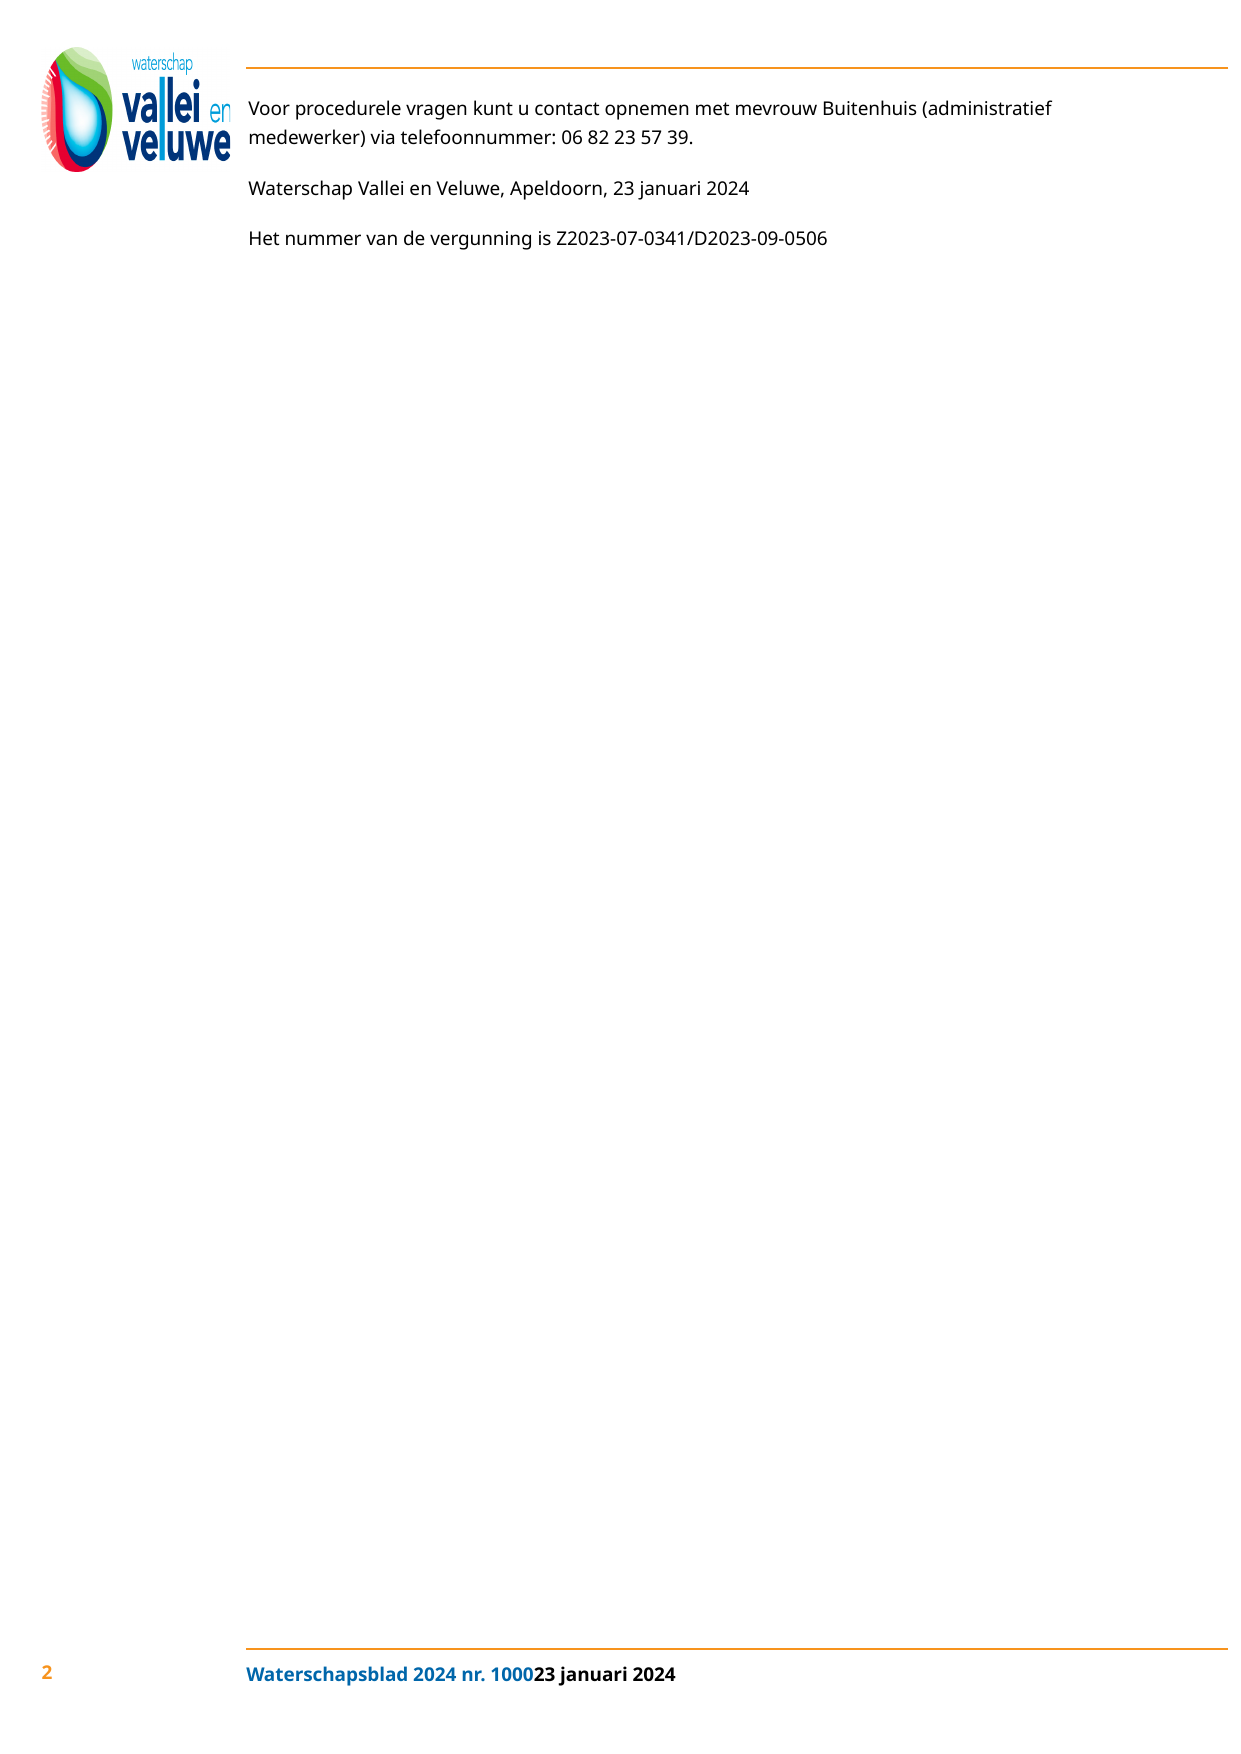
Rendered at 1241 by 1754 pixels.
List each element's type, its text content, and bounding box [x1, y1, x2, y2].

text Het nummer van de vergunning is Z2023-07-0341/D2023-09-0506 [248, 225, 1152, 251]
text Waterschap Vallei en Veluwe, Apeldoorn, 23 januari 2024 [248, 175, 1152, 201]
text Voor procedurele vragen kunt u contact opnemen met mevrouw Buitenhuis (administratief medewerker) via telefoonnummer: 06 82 23 57 39. [248, 95, 1152, 150]
picture [41, 47, 231, 172]
